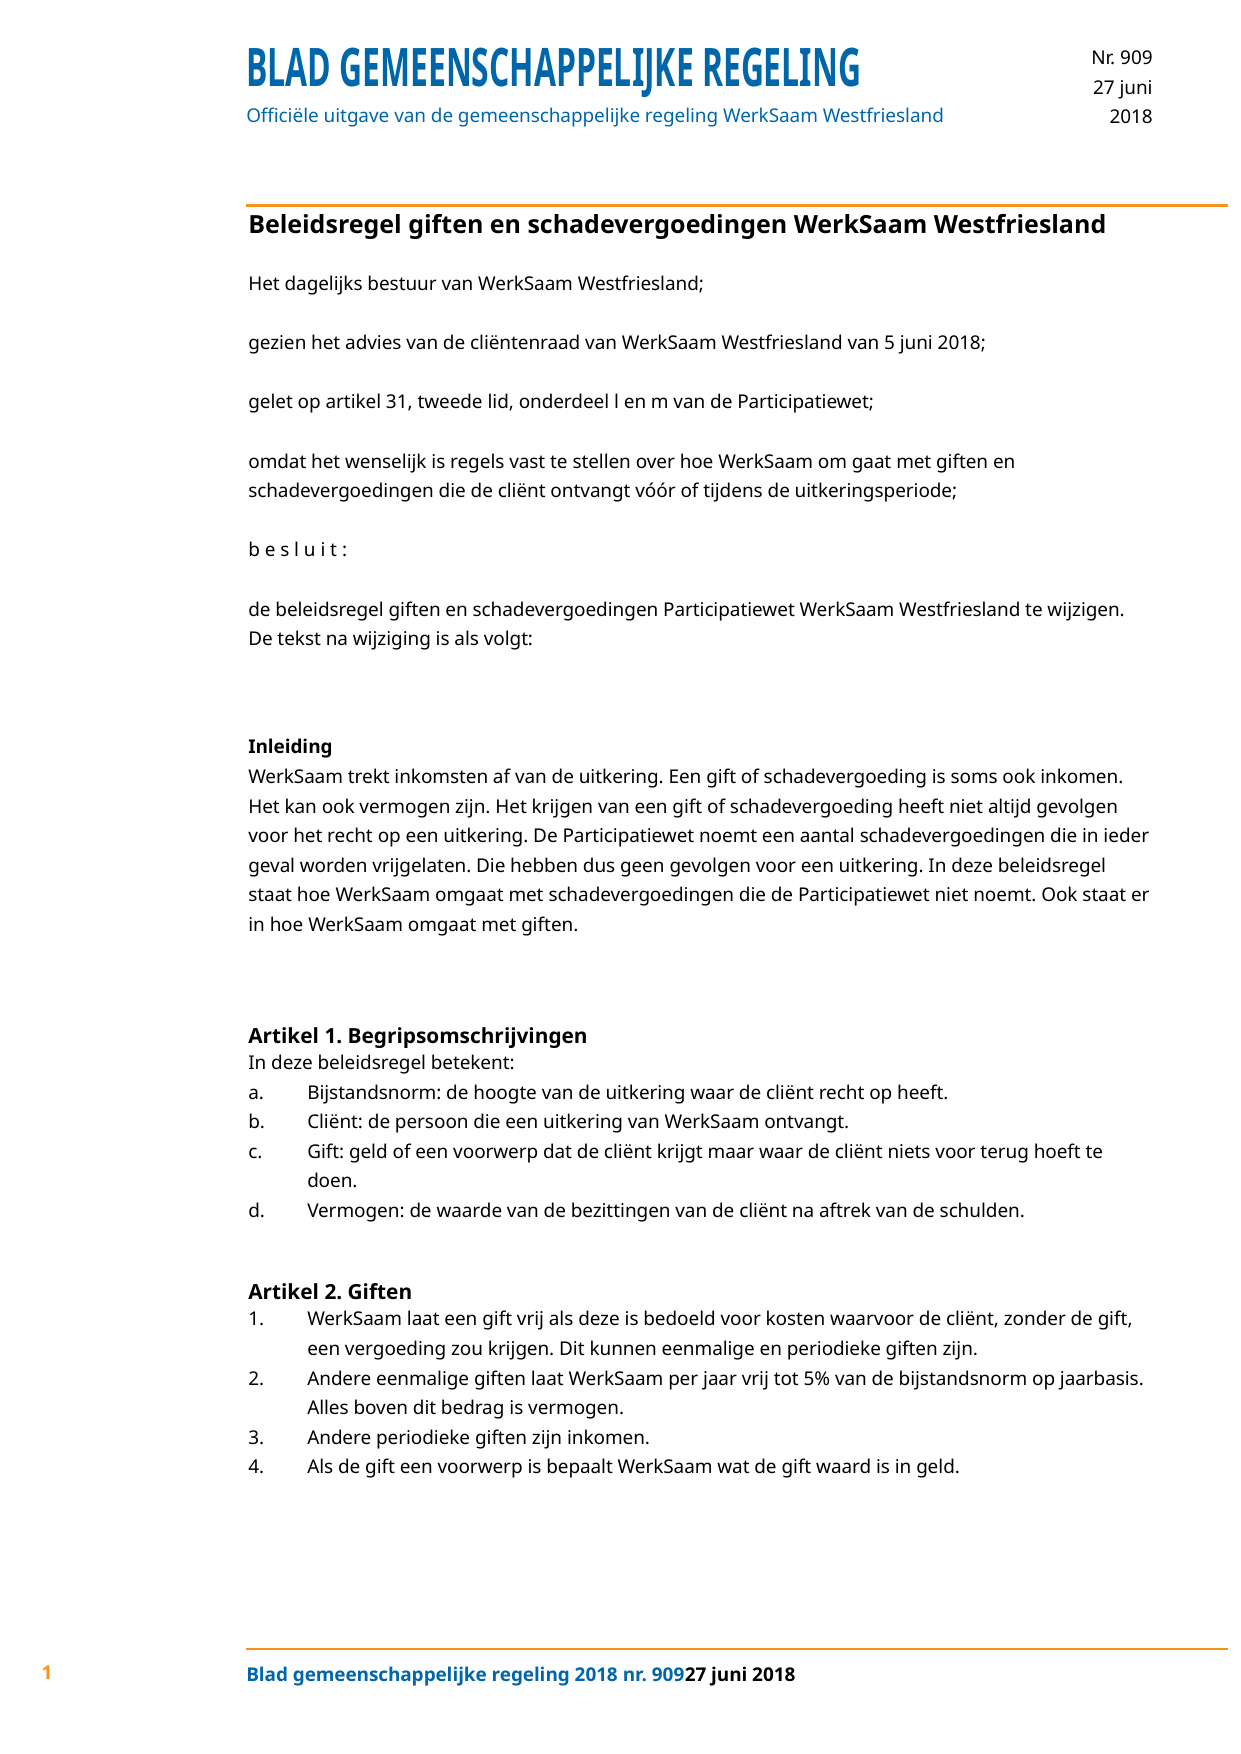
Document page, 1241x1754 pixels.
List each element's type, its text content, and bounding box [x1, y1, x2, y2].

text WerkSaam trekt inkomsten af van de uitkering. Een gift of schadevergoeding is soms ook inkomen. Het kan ook vermogen zijn. Het krijgen van een gift of schadevergoeding heeft niet altijd gevolgen voor het recht op een uitkering. De Participatiewet noemt een aantal schadevergoedingen die in ieder geval worden vrijgelaten. Die hebben dus geen gevolgen voor een uitkering. In deze beleidsregel staat hoe WerkSaam omgaat met schadevergoedingen die de Participatiewet niet noemt. Ook staat er in hoe WerkSaam omgaat met giften. [248, 763, 1152, 937]
text gelet op artikel 31, tweede lid, onderdeel l en m van de Participatiewet; [248, 389, 1152, 414]
picture [41, 47, 231, 172]
list Gift: geld of een voorwerp dat de cliënt krijgt maar waar de cliënt niets voor terug hoeft te doen. [248, 1138, 1152, 1193]
text Artikel 2. Giften [248, 1277, 1152, 1306]
text omdat het wenselijk is regels vast te stellen over hoe WerkSaam om gaat met giften en schadevergoedingen die de cliënt ontvangt vóór of tijdens de uitkeringsperiode; [248, 448, 1152, 503]
text Beleidsregel giften en schadevergoedingen WerkSaam Westfriesland [248, 207, 1152, 241]
text gezien het advies van de cliëntenraad van WerkSaam Westfriesland van 5 juni 2018; [248, 329, 1152, 355]
list Cliënt: de persoon die een uitkering van WerkSaam ontvangt. [248, 1108, 1152, 1134]
text Artikel 1. Begripsomschrijvingen [248, 1021, 1152, 1049]
list Bijstandsnorm: de hoogte van de uitkering waar de cliënt recht op heeft. [248, 1079, 1152, 1104]
text Inleiding [248, 734, 1152, 759]
list WerkSaam laat een gift vrij als deze is bedoeld voor kosten waarvoor de cliënt, zonder de gift, een vergoeding zou krijgen. Dit kunnen eenmalige en periodieke giften zijn. [248, 1306, 1152, 1361]
text In deze beleidsregel betekent: [248, 1049, 1152, 1075]
list Vermogen: de waarde van de bezittingen van de cliënt na aftrek van de schulden. [248, 1197, 1152, 1223]
list Als de gift een voorwerp is bepaalt WerkSaam wat de gift waard is in geld. [248, 1453, 1152, 1479]
text Het dagelijks bestuur van WerkSaam Westfriesland; [248, 270, 1152, 296]
text de beleidsregel giften en schadevergoedingen Participatiewet WerkSaam Westfriesland te wijzigen. De tekst na wijziging is als volgt: [248, 596, 1152, 651]
list Andere eenmalige giften laat WerkSaam per jaar vrij tot 5% van de bijstandsnorm op jaarbasis. Alles boven dit bedrag is vermogen. [248, 1365, 1152, 1420]
text b e s l u i t : [248, 537, 1152, 562]
list Andere periodieke giften zijn inkomen. [248, 1424, 1152, 1450]
